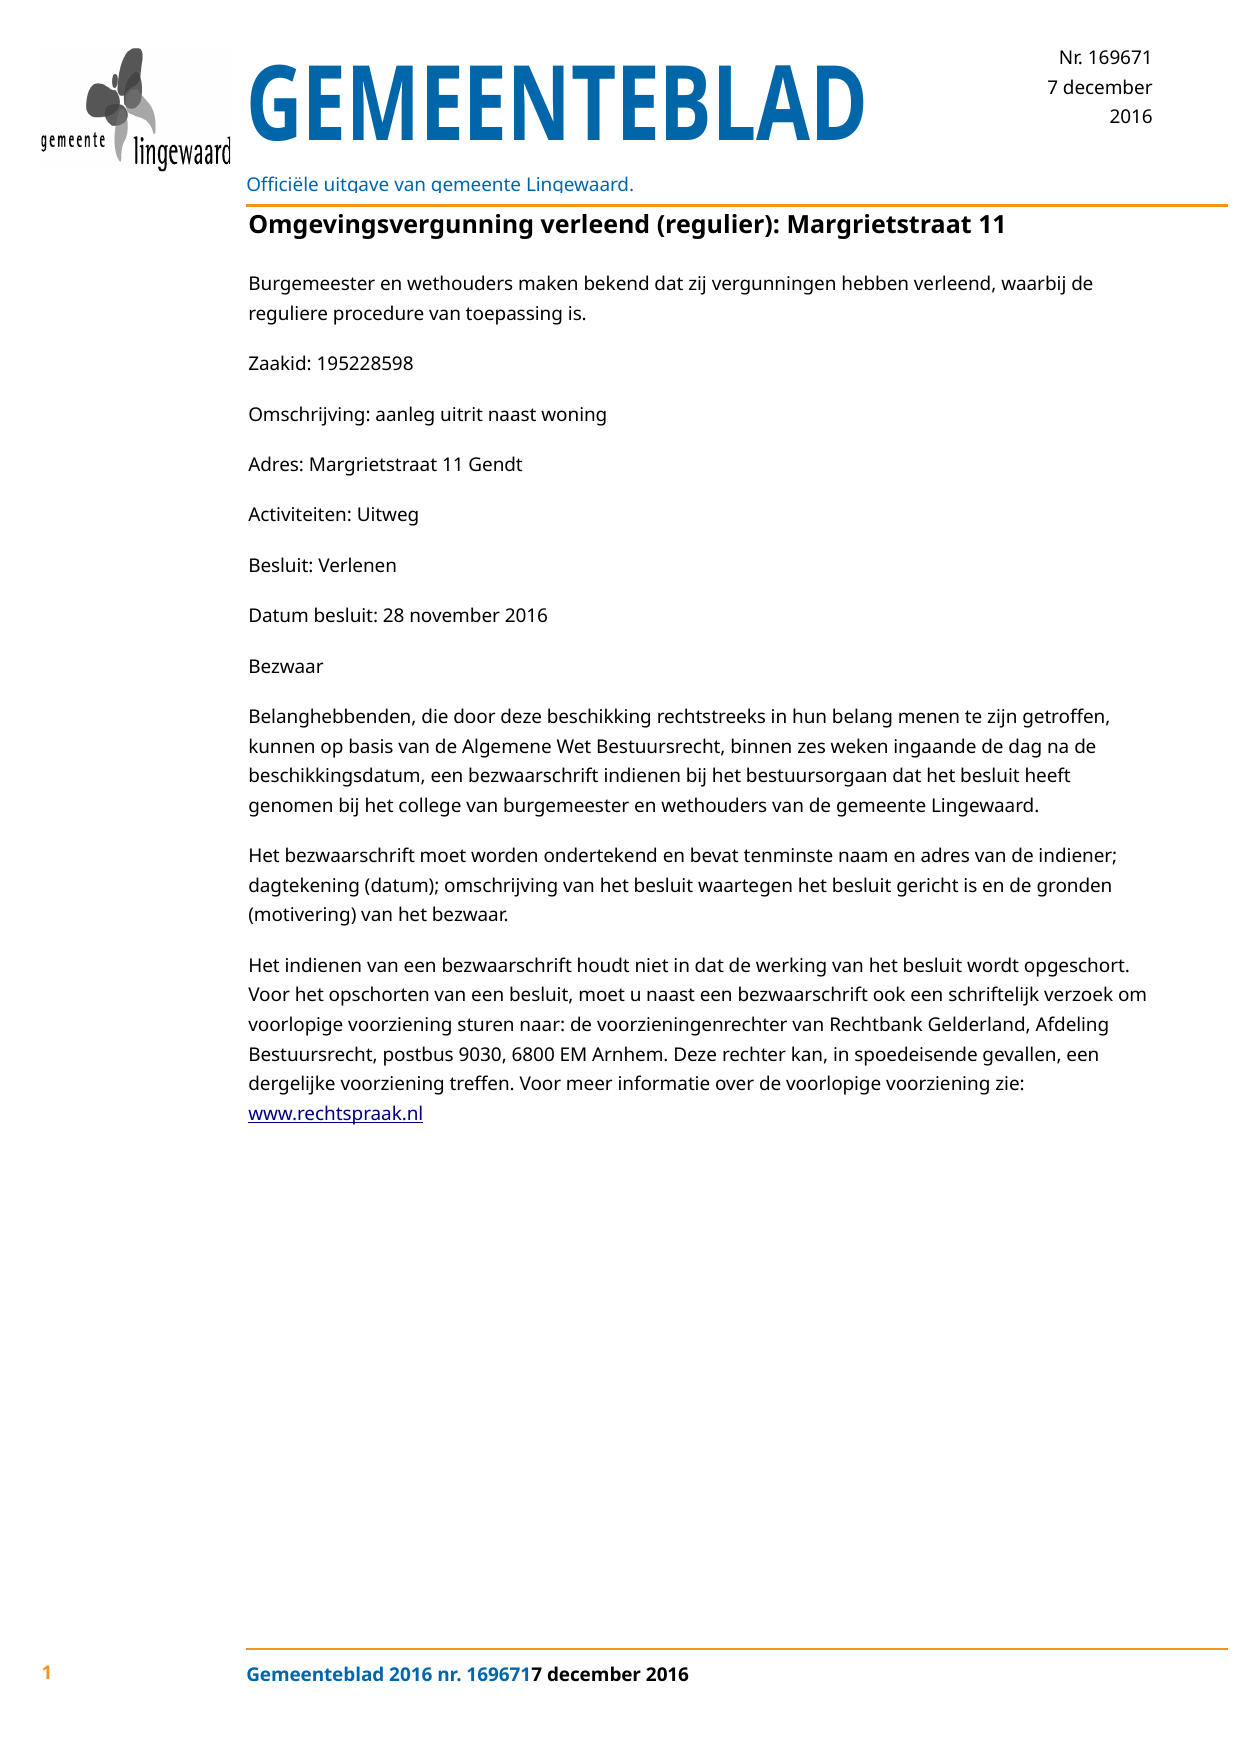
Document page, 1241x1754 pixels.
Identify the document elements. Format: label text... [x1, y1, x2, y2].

picture [41, 47, 231, 172]
text Omschrijving: aanleg uitrit naast woning [248, 401, 1152, 426]
text Belanghebbenden, die door deze beschikking rechtstreeks in hun belang menen te zijn getroffen, kunnen op basis van de Algemene Wet Bestuursrecht, binnen zes weken ingaande de dag na de beschikkingsdatum, een bezwaarschrift indienen bij het bestuursorgaan dat het besluit heeft genomen bij het college van burgemeester en wethouders van de gemeente Lingewaard. [248, 703, 1152, 818]
text Burgemeester en wethouders maken bekend dat zij vergunningen hebben verleend, waarbij de reguliere procedure van toepassing is. [248, 270, 1152, 326]
text Het bezwaarschrift moet worden ondertekend en bevat tenminste naam en adres van de indiener; dagtekening (datum); omschrijving van het besluit waartegen het besluit gericht is en de gronden (motivering) van het bezwaar. [248, 842, 1152, 927]
text Zaakid: 195228598 [248, 350, 1152, 376]
text Bezwaar [248, 653, 1152, 678]
text Adres: Margrietstraat 11 Gendt [248, 451, 1152, 477]
text Het indienen van een bezwaarschrift houdt niet in dat de werking van het besluit wordt opgeschort. Voor het opschorten van een besluit, moet u naast een bezwaarschrift ook een schriftelijk verzoek om voorlopige voorziening sturen naar: de voorzieningenrechter van Rechtbank Gelderland, Afdeling Bestuursrecht, postbus 9030, 6800 EM Arnhem. Deze rechter kan, in spoedeisende gevallen, een dergelijke voorziening treffen. Voor meer informatie over de voorlopige voorziening zie: www.rechtspraak.nl [248, 952, 1152, 1126]
text Activiteiten: Uitweg [248, 502, 1152, 527]
text Omgevingsvergunning verleend (regulier): Margrietstraat 11 [248, 207, 1152, 241]
text Besluit: Verlenen [248, 552, 1152, 578]
text Datum besluit: 28 november 2016 [248, 602, 1152, 628]
